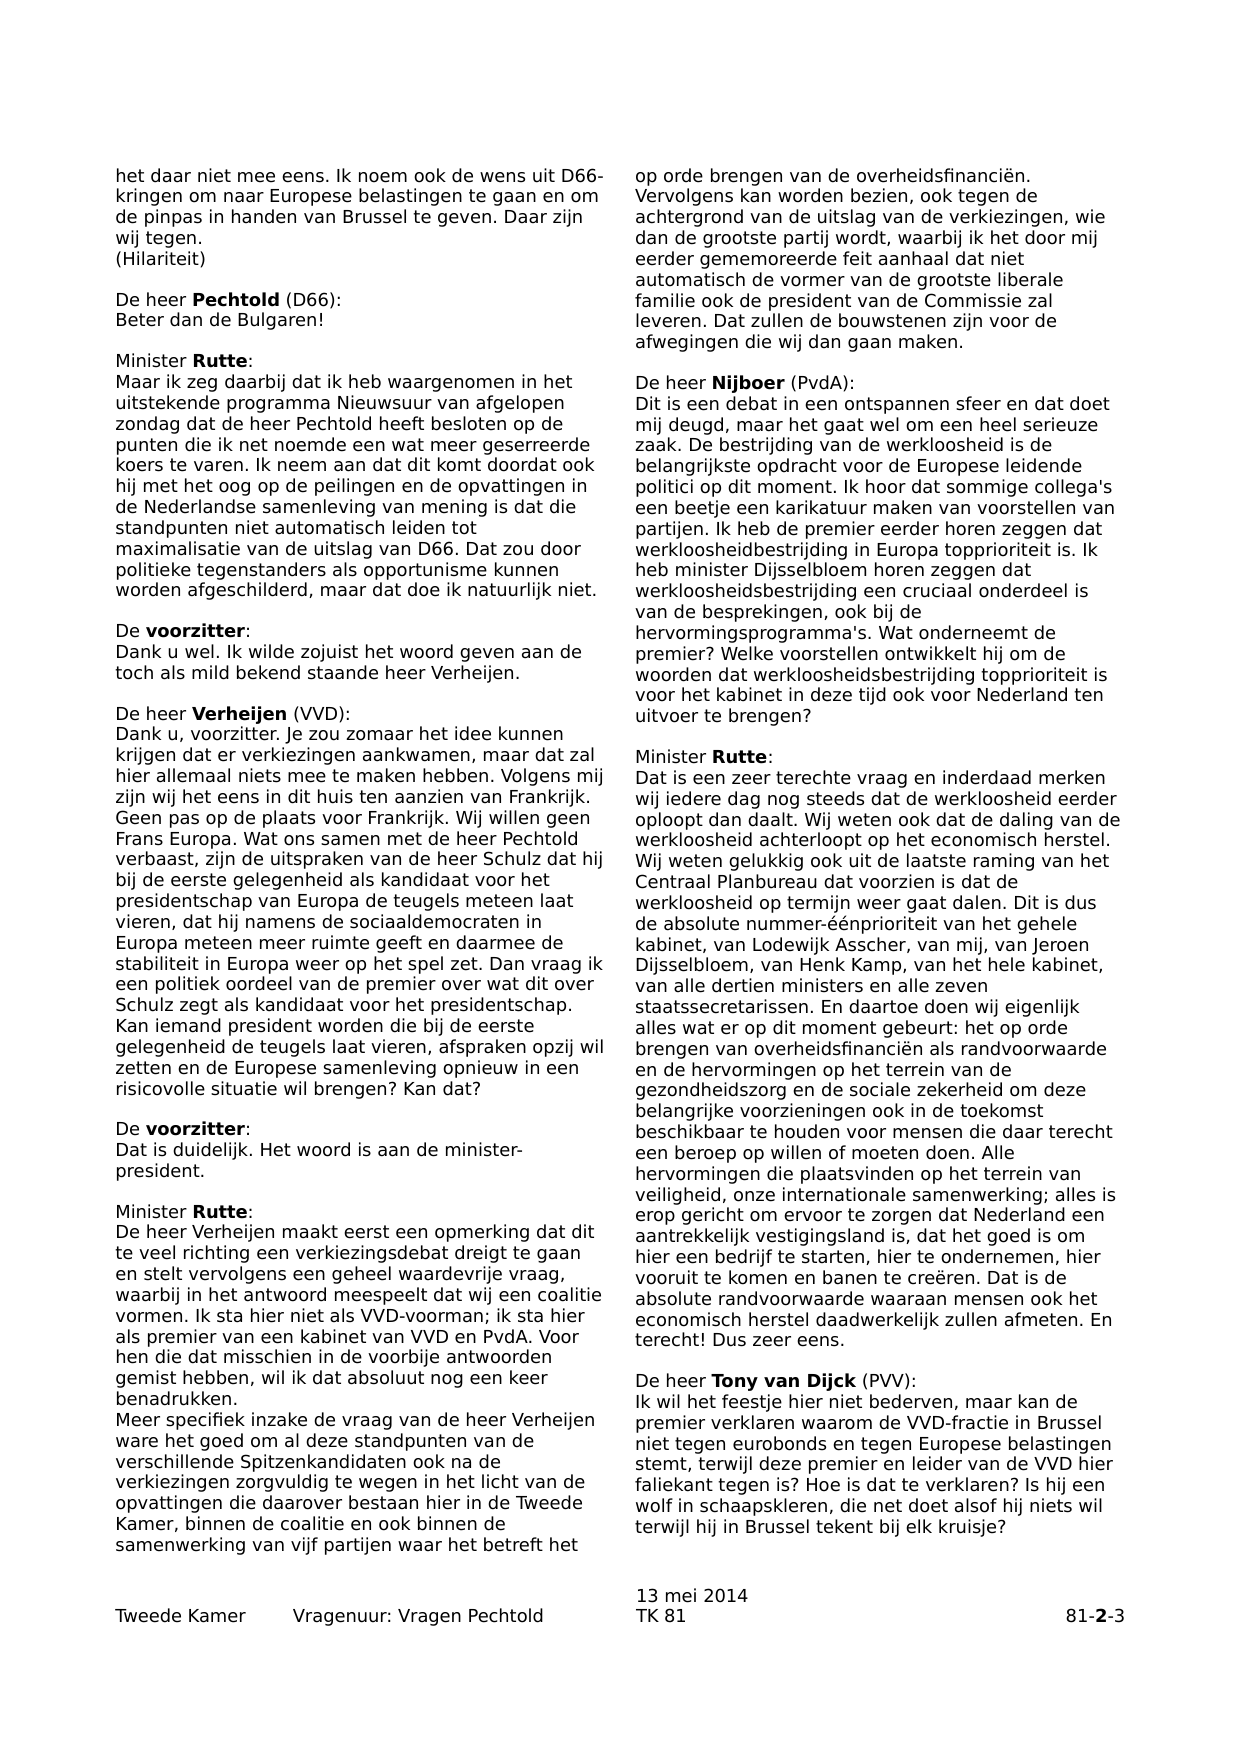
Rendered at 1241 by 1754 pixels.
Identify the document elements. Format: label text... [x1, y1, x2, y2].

text De heer Verheijen maakt eerst een opmerking dat dit te veel richting een verkiezingsdebat dreigt te gaan en stelt vervolgens een geheel waardevrije vraag, waarbij in het antwoord meespeelt dat wij een coalitie vormen. Ik sta hier niet als VVD-voorman; ik sta hier als premier van een kabinet van VVD en PvdA. Voor hen die dat misschien in de voorbije antwoorden gemist hebben, wil ik dat absoluut nog een keer benadrukken. [115, 1222, 605, 1410]
text Minister Rutte: [115, 351, 605, 372]
text De heer Nijboer (PvdA): [635, 373, 1125, 393]
text het daar niet mee eens. Ik noem ook de wens uit D66-kringen om naar Europese belastingen te gaan en om de pinpas in handen van Brussel te geven. Daar zijn wij tegen. [115, 165, 605, 249]
text Dat is duidelijk. Het woord is aan de minister-president. [115, 1140, 605, 1181]
text Beter dan de Bulgaren! [115, 310, 605, 331]
text Dank u, voorzitter. Je zou zomaar het idee kunnen krijgen dat er verkiezingen aankwamen, maar dat zal hier allemaal niets mee te maken hebben. Volgens mij zijn wij het eens in dit huis ten aanzien van Frankrijk. Geen pas op de plaats voor Frankrijk. Wij willen geen Frans Europa. Wat ons samen met de heer Pechtold verbaast, zijn de uitspraken van de heer Schulz dat hij bij de eerste gelegenheid als kandidaat voor het presidentschap van Europa de teugels meteen laat vieren, dat hij namens de sociaaldemocraten in Europa meteen meer ruimte geeft en daarmee de stabiliteit in Europa weer op het spel zet. Dan vraag ik een politiek oordeel van de premier over wat dit over Schulz zegt als kandidaat voor het presidentschap. Kan iemand president worden die bij de eerste gelegenheid de teugels laat vieren, afspraken opzij wil zetten en de Europese samenleving opnieuw in een risicovolle situatie wil brengen? Kan dat? [115, 724, 605, 1099]
text Minister Rutte: [115, 1201, 605, 1222]
text (Hilariteit) [115, 249, 605, 269]
text De heer Verheijen (VVD): [115, 703, 605, 724]
text Dank u wel. Ik wilde zojuist het woord geven aan de toch als mild bekend staande heer Verheijen. [115, 642, 605, 683]
text op orde brengen van de overheidsfinanciën. Vervolgens kan worden bezien, ook tegen de achtergrond van de uitslag van de verkiezingen, wie dan de grootste partij wordt, waarbij ik het door mij eerder gememoreerde feit aanhaal dat niet automatisch de vormer van de grootste liberale familie ook de president van de Commissie zal leveren. Dat zullen de bouwstenen zijn voor de afwegingen die wij dan gaan maken. [635, 165, 1125, 353]
text De voorzitter: [115, 1119, 605, 1140]
text De heer Pechtold (D66): [115, 289, 605, 310]
text Dat is een zeer terechte vraag en inderdaad merken wij iedere dag nog steeds dat de werkloosheid eerder oploopt dan daalt. Wij weten ook dat de daling van de werkloosheid achterloopt op het economisch herstel. Wij weten gelukkig ook uit de laatste raming van het Centraal Planbureau dat voorzien is dat de werkloosheid op termijn weer gaat dalen. Dit is dus de absolute nummer-éénprioriteit van het gehele kabinet, van Lodewijk Asscher, van mij, van Jeroen Dijsselbloem, van Henk Kamp, van het hele kabinet, van alle dertien ministers en alle zeven staatssecretarissen. En daartoe doen wij eigenlijk alles wat er op dit moment gebeurt: het op orde brengen van overheidsfinanciën als randvoorwaarde en de hervormingen op het terrein van de gezondheidszorg en de sociale zekerheid om deze belangrijke voorzieningen ook in de toekomst beschikbaar te houden voor mensen die daar terecht een beroep op willen of moeten doen. Alle hervormingen die plaatsvinden op het terrein van veiligheid, onze internationale samenwerking; alles is erop gericht om ervoor te zorgen dat Nederland een aantrekkelijk vestigingsland is, dat het goed is om hier een bedrijf te starten, hier te ondernemen, hier vooruit te komen en banen te creëren. Dat is de absolute randvoorwaarde waaraan mensen ook het economisch herstel daadwerkelijk zullen afmeten. En terecht! Dus zeer eens. [635, 768, 1125, 1351]
text De voorzitter: [115, 621, 605, 642]
text De heer Tony van Dijck (PVV): [635, 1371, 1125, 1392]
text Minister Rutte: [635, 747, 1125, 768]
text Ik wil het feestje hier niet bederven, maar kan de premier verklaren waarom de VVD-fractie in Brussel niet tegen eurobonds en tegen Europese belastingen stemt, terwijl deze premier en leider van de VVD hier faliekant tegen is? Hoe is dat te verklaren? Is hij een wolf in schaapskleren, die net doet alsof hij niets wil terwijl hij in Brussel tekent bij elk kruisje? [635, 1392, 1125, 1537]
text Maar ik zeg daarbij dat ik heb waargenomen in het uitstekende programma Nieuwsuur van afgelopen zondag dat de heer Pechtold heeft besloten op de punten die ik net noemde een wat meer geserreerde koers te varen. Ik neem aan dat dit komt doordat ook hij met het oog op de peilingen en de opvattingen in de Nederlandse samenleving van mening is dat die standpunten niet automatisch leiden tot maximalisatie van de uitslag van D66. Dat zou door politieke tegenstanders als opportunisme kunnen worden afgeschilderd, maar dat doe ik natuurlijk niet. [115, 372, 605, 601]
text Meer specifiek inzake de vraag van de heer Verheijen ware het goed om al deze standpunten van de verschillende Spitzenkandidaten ook na de verkiezingen zorgvuldig te wegen in het licht van de opvattingen die daarover bestaan hier in de Tweede Kamer, binnen de coalitie en ook binnen de samenwerking van vijf partijen waar het betreft het [115, 1410, 605, 1556]
text Dit is een debat in een ontspannen sfeer en dat doet mij deugd, maar het gaat wel om een heel serieuze zaak. De bestrijding van de werkloosheid is de belangrijkste opdracht voor de Europese leidende politici op dit moment. Ik hoor dat sommige collega's een beetje een karikatuur maken van voorstellen van partijen. Ik heb de premier eerder horen zeggen dat werkloosheidbestrijding in Europa topprioriteit is. Ik heb minister Dijsselbloem horen zeggen dat werkloosheidsbestrijding een cruciaal onderdeel is van de besprekingen, ook bij de hervormingsprogramma's. Wat onderneemt de premier? Welke voorstellen ontwikkelt hij om de woorden dat werkloosheidsbestrijding topprioriteit is voor het kabinet in deze tijd ook voor Nederland ten uitvoer te brengen? [635, 393, 1125, 727]
